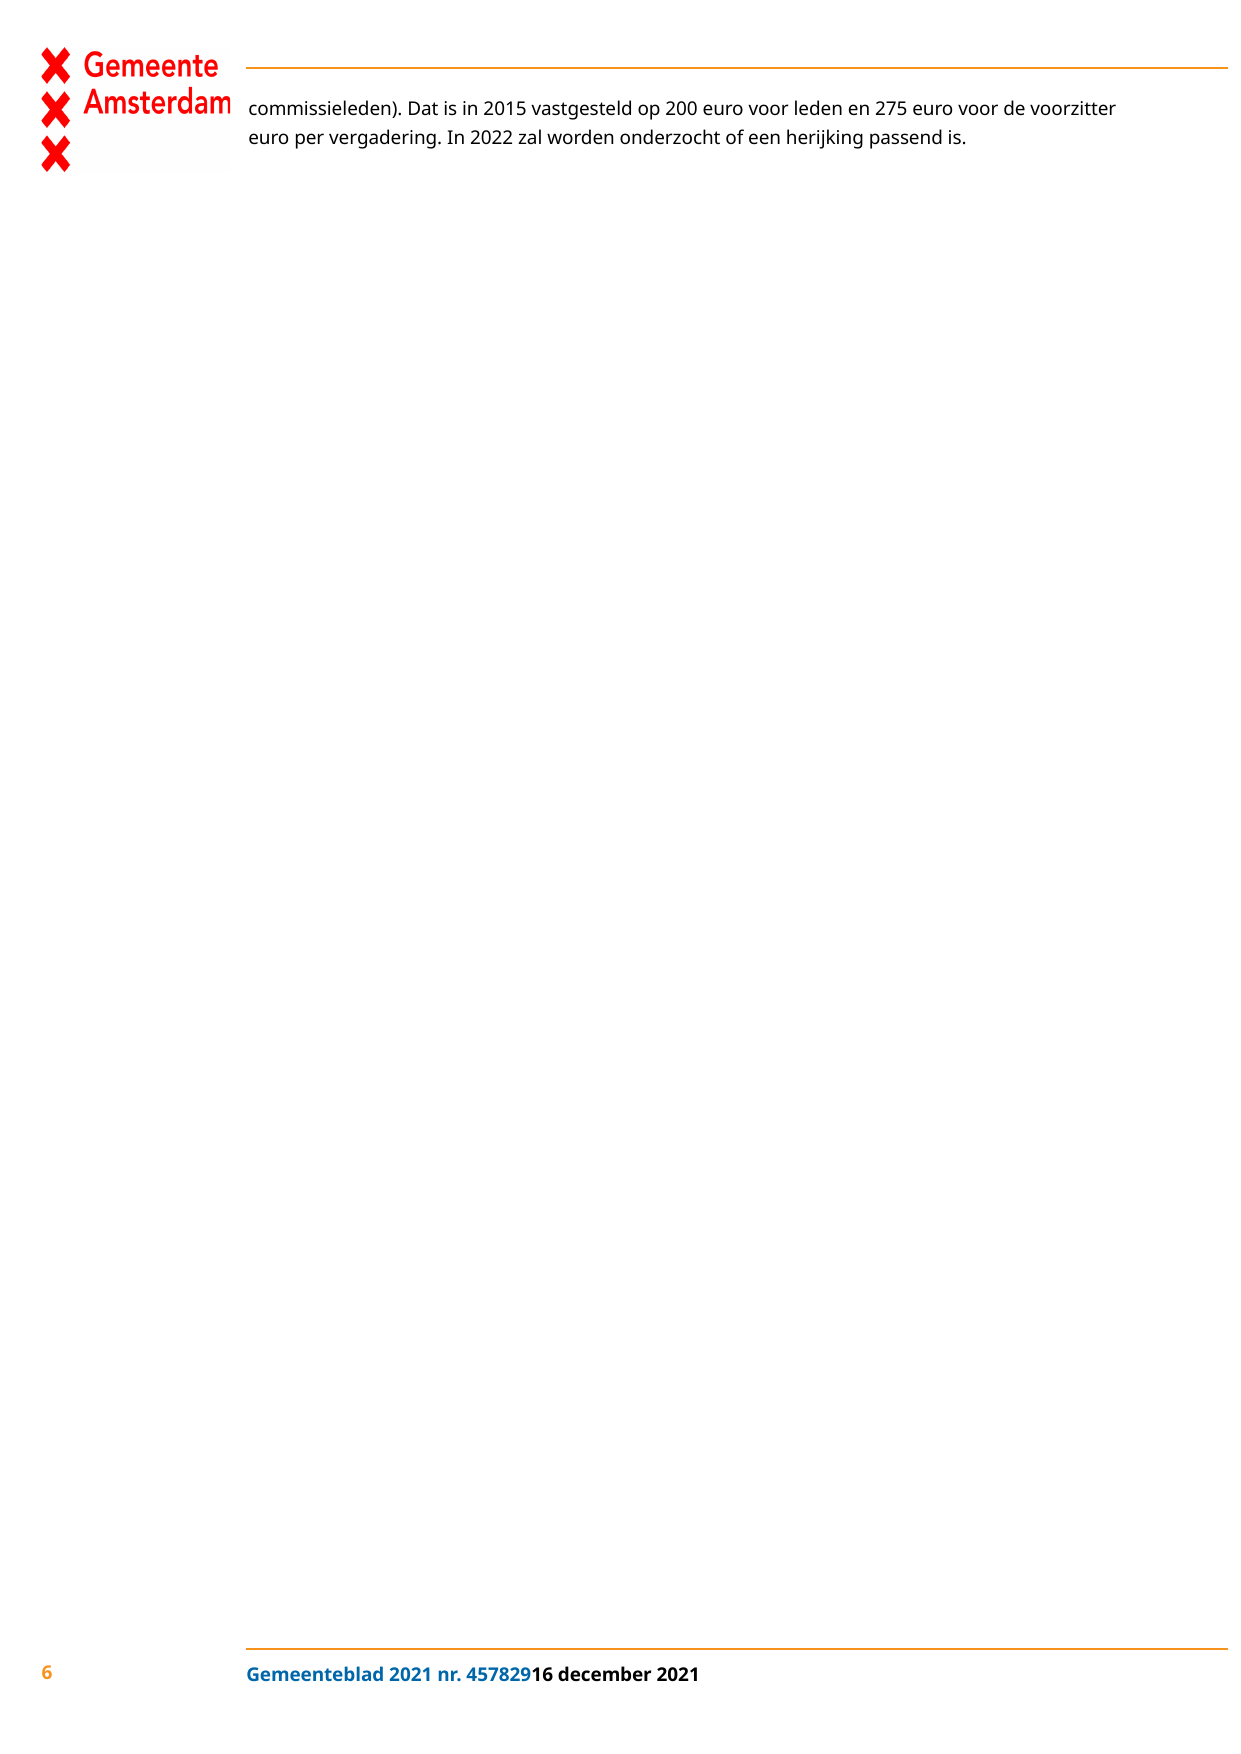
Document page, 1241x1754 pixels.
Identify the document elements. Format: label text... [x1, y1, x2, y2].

picture [41, 47, 231, 172]
text commissieleden). Dat is in 2015 vastgesteld op 200 euro voor leden en 275 euro voor de voorzitter euro per vergadering. In 2022 zal worden onderzocht of een herijking passend is. [248, 95, 1152, 150]
